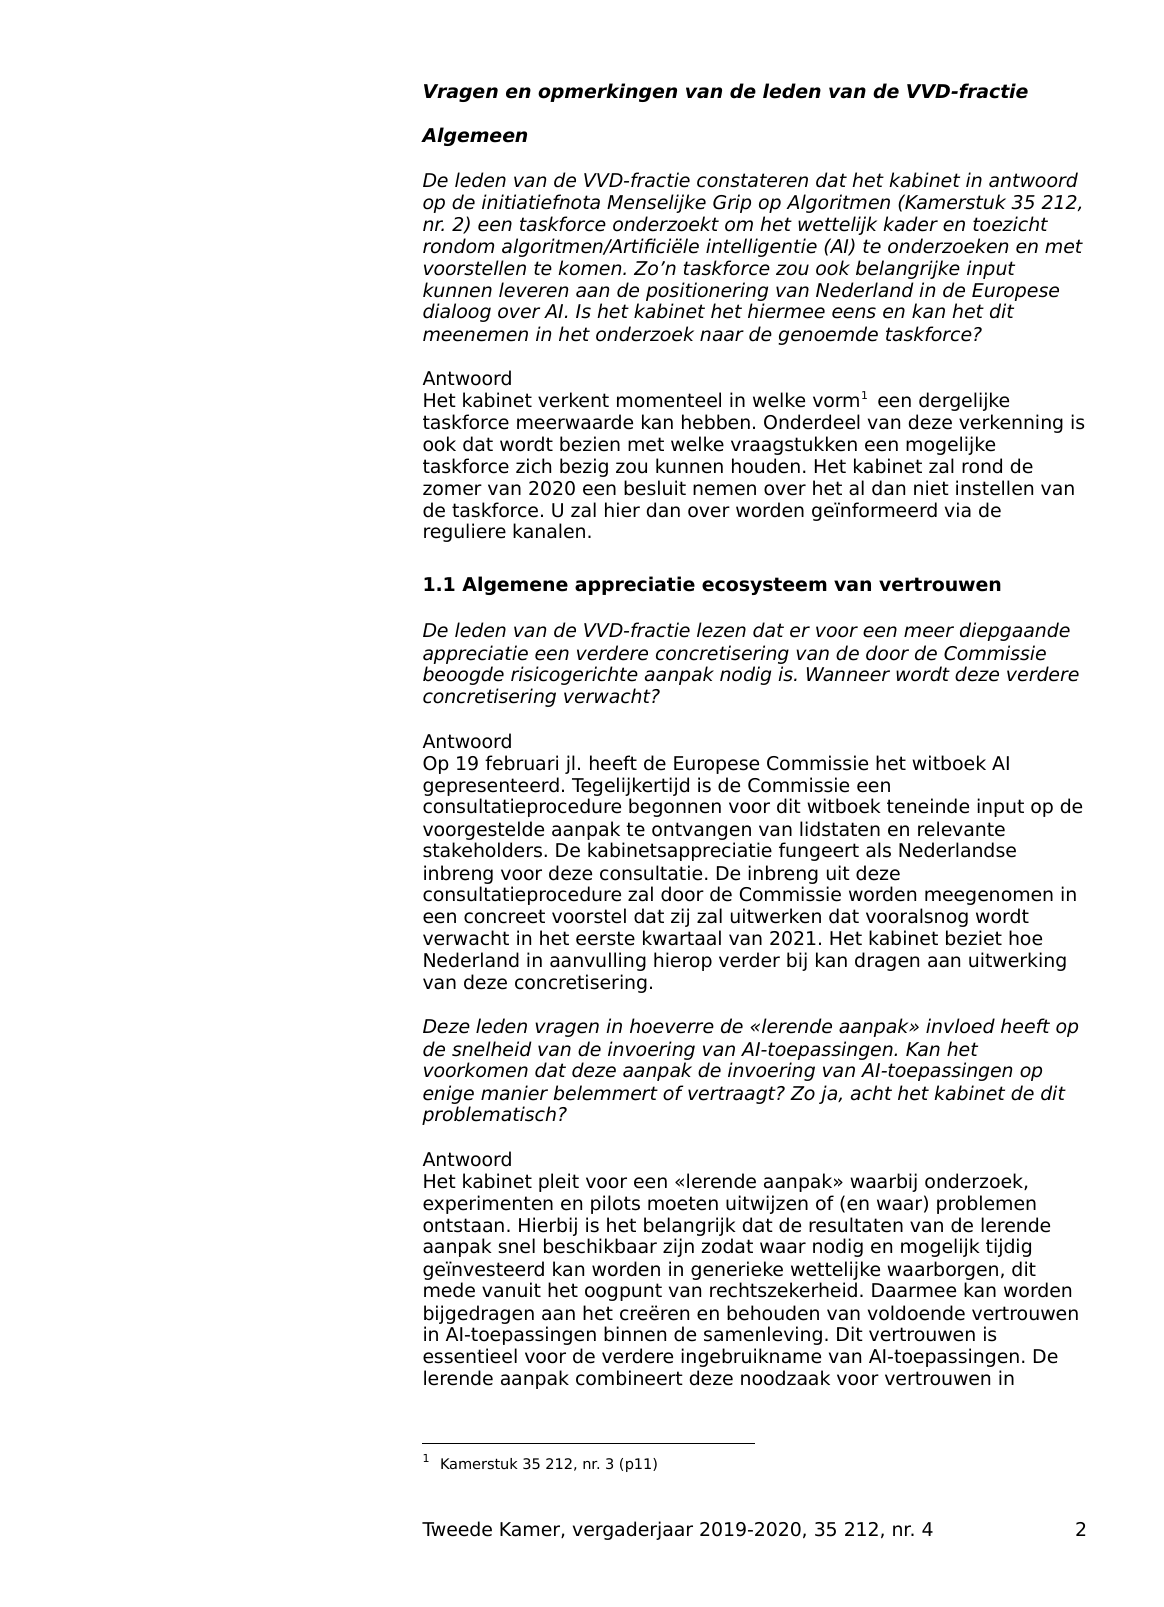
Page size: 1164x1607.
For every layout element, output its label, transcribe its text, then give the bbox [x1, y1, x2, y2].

subtitle Vragen en opmerkingen van de leden van de VVD-fractie [422, 81, 1087, 103]
text De leden van de VVD-fractie lezen dat er voor een meer diepgaande appreciatie een verdere concretisering van de door de Commissie beoogde risicogerichte aanpak nodig is. Wanneer wordt deze verdere concretisering verwacht? [422, 620, 1087, 708]
text Kamerstuk 35 212, nr. 3 (p11) [422, 1452, 1087, 1474]
text Antwoord [422, 1148, 1087, 1171]
text Antwoord [422, 731, 1087, 752]
subtitle Algemeen [422, 125, 1087, 147]
subtitle 1.1 Algemene appreciatie ecosysteem van vertrouwen [422, 573, 1087, 595]
text Het kabinet verkent momenteel in welke vorm een dergelijke taskforce meerwaarde kan hebben. Onderdeel van deze verkenning is ook dat wordt bezien met welke vraagstukken een mogelijke taskforce zich bezig zou kunnen houden. Het kabinet zal rond de zomer van 2020 een besluit nemen over het al dan niet instellen van de taskforce. U zal hier dan over worden geïnformeerd via de reguliere kanalen. [422, 389, 1087, 543]
text Deze leden vragen in hoeverre de «lerende aanpak» invloed heeft op de snelheid van de invoering van AI-toepassingen. Kan het voorkomen dat deze aanpak de invoering van AI-toepassingen op enige manier belemmert of vertraagt? Zo ja, acht het kabinet de dit problematisch? [422, 1016, 1087, 1126]
text Het kabinet pleit voor een «lerende aanpak» waarbij onderzoek, experimenten en pilots moeten uitwijzen of (en waar) problemen ontstaan. Hierbij is het belangrijk dat de resultaten van de lerende aanpak snel beschikbaar zijn zodat waar nodig en mogelijk tijdig geïnvesteerd kan worden in generieke wettelijke waarborgen, dit mede vanuit het oogpunt van rechtszekerheid. Daarmee kan worden bijgedragen aan het creëren en behouden van voldoende vertrouwen in AI-toepassingen binnen de samenleving. Dit vertrouwen is essentieel voor de verdere ingebruikname van AI-toepassingen. De lerende aanpak combineert deze noodzaak voor vertrouwen in [422, 1171, 1087, 1390]
text De leden van de VVD-fractie constateren dat het kabinet in antwoord op de initiatiefnota Menselijke Grip op Algoritmen (Kamerstuk 35 212, nr. 2) een taskforce onderzoekt om het wettelijk kader en toezicht rondom algoritmen/Artificiële intelligentie (AI) te onderzoeken en met voorstellen te komen. Zo’n taskforce zou ook belangrijke input kunnen leveren aan de positionering van Nederland in de Europese dialoog over AI. Is het kabinet het hiermee eens en kan het dit meenemen in het onderzoek naar de genoemde taskforce? [422, 169, 1087, 345]
text Antwoord [422, 368, 1087, 389]
text Op 19 februari jl. heeft de Europese Commissie het witboek AI gepresenteerd. Tegelijkertijd is de Commissie een consultatieprocedure begonnen voor dit witboek teneinde input op de voorgestelde aanpak te ontvangen van lidstaten en relevante stakeholders. De kabinetsappreciatie fungeert als Nederlandse inbreng voor deze consultatie. De inbreng uit deze consultatieprocedure zal door de Commissie worden meegenomen in een concreet voorstel dat zij zal uitwerken dat vooralsnog wordt verwacht in het eerste kwartaal van 2021. Het kabinet beziet hoe Nederland in aanvulling hierop verder bij kan dragen aan uitwerking van deze concretisering. [422, 752, 1087, 994]
